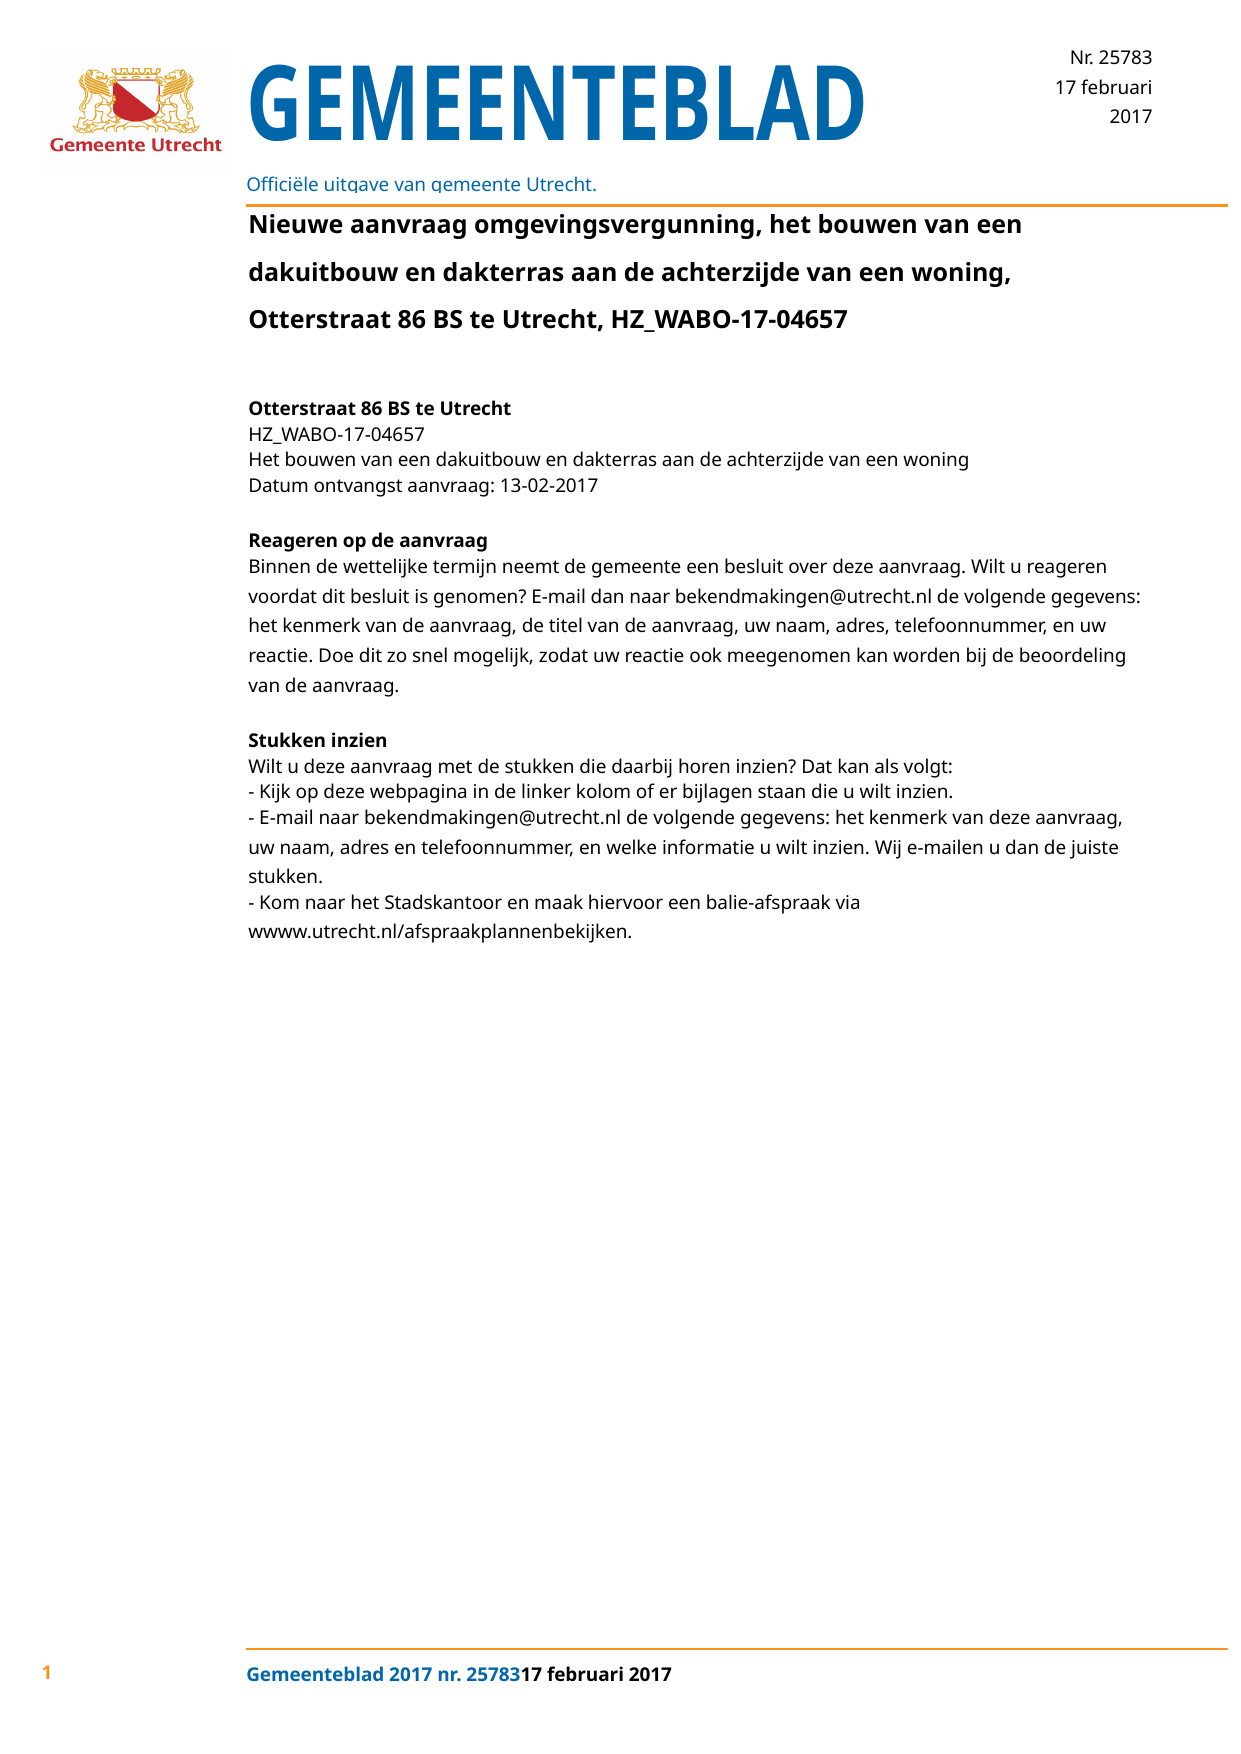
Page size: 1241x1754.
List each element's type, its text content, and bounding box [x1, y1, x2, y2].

table_cell HZ_WABO-17-04657 [248, 421, 1152, 447]
table_cell - Kom naar het Stadskantoor en maak hiervoor een balie-afspraak via wwww.utrecht.nl/afspraakplannenbekijken. [248, 889, 1152, 944]
table_cell Het bouwen van een dakuitbouw en dakterras aan de achterzijde van een woning [248, 447, 1152, 472]
picture [41, 47, 231, 172]
table_header Otterstraat 86 BS te Utrecht [248, 395, 1152, 421]
table_cell - E-mail naar bekendmakingen@utrecht.nl de volgende gegevens: het kenmerk van deze aanvraag, uw naam, adres en telefoonnummer, en welke informatie u wilt inzien. Wij e-mailen u dan de juiste stukken. [248, 804, 1152, 889]
table_cell - Kijk op deze webpagina in de linker kolom of er bijlagen staan die u wilt inzien. [248, 779, 1152, 804]
table_cell Datum ontvangst aanvraag: 13-02-2017 [248, 473, 1152, 528]
table_cell Stukken inzien [248, 727, 1152, 753]
text Nieuwe aanvraag omgevingsvergunning, het bouwen van een dakuitbouw en dakterras aan de achterzijde van een woning, Otterstraat 86 BS te Utrecht, HZ_WABO-17-04657 [248, 207, 1152, 336]
table_cell Binnen de wettelijke termijn neemt de gemeente een besluit over deze aanvraag. Wilt u reageren voordat dit besluit is genomen? E-mail dan naar bekendmakingen@utrecht.nl de volgende gegevens: het kenmerk van de aanvraag, de titel van de aanvraag, uw naam, adres, telefoonnummer, en uw reactie. Doe dit zo snel mogelijk, zodat uw reactie ook meegenomen kan worden bij de beoordeling van de aanvraag. [248, 554, 1152, 727]
table_cell Reageren op de aanvraag [248, 528, 1152, 553]
table_cell Wilt u deze aanvraag met de stukken die daarbij horen inzien? Dat kan als volgt: [248, 753, 1152, 778]
